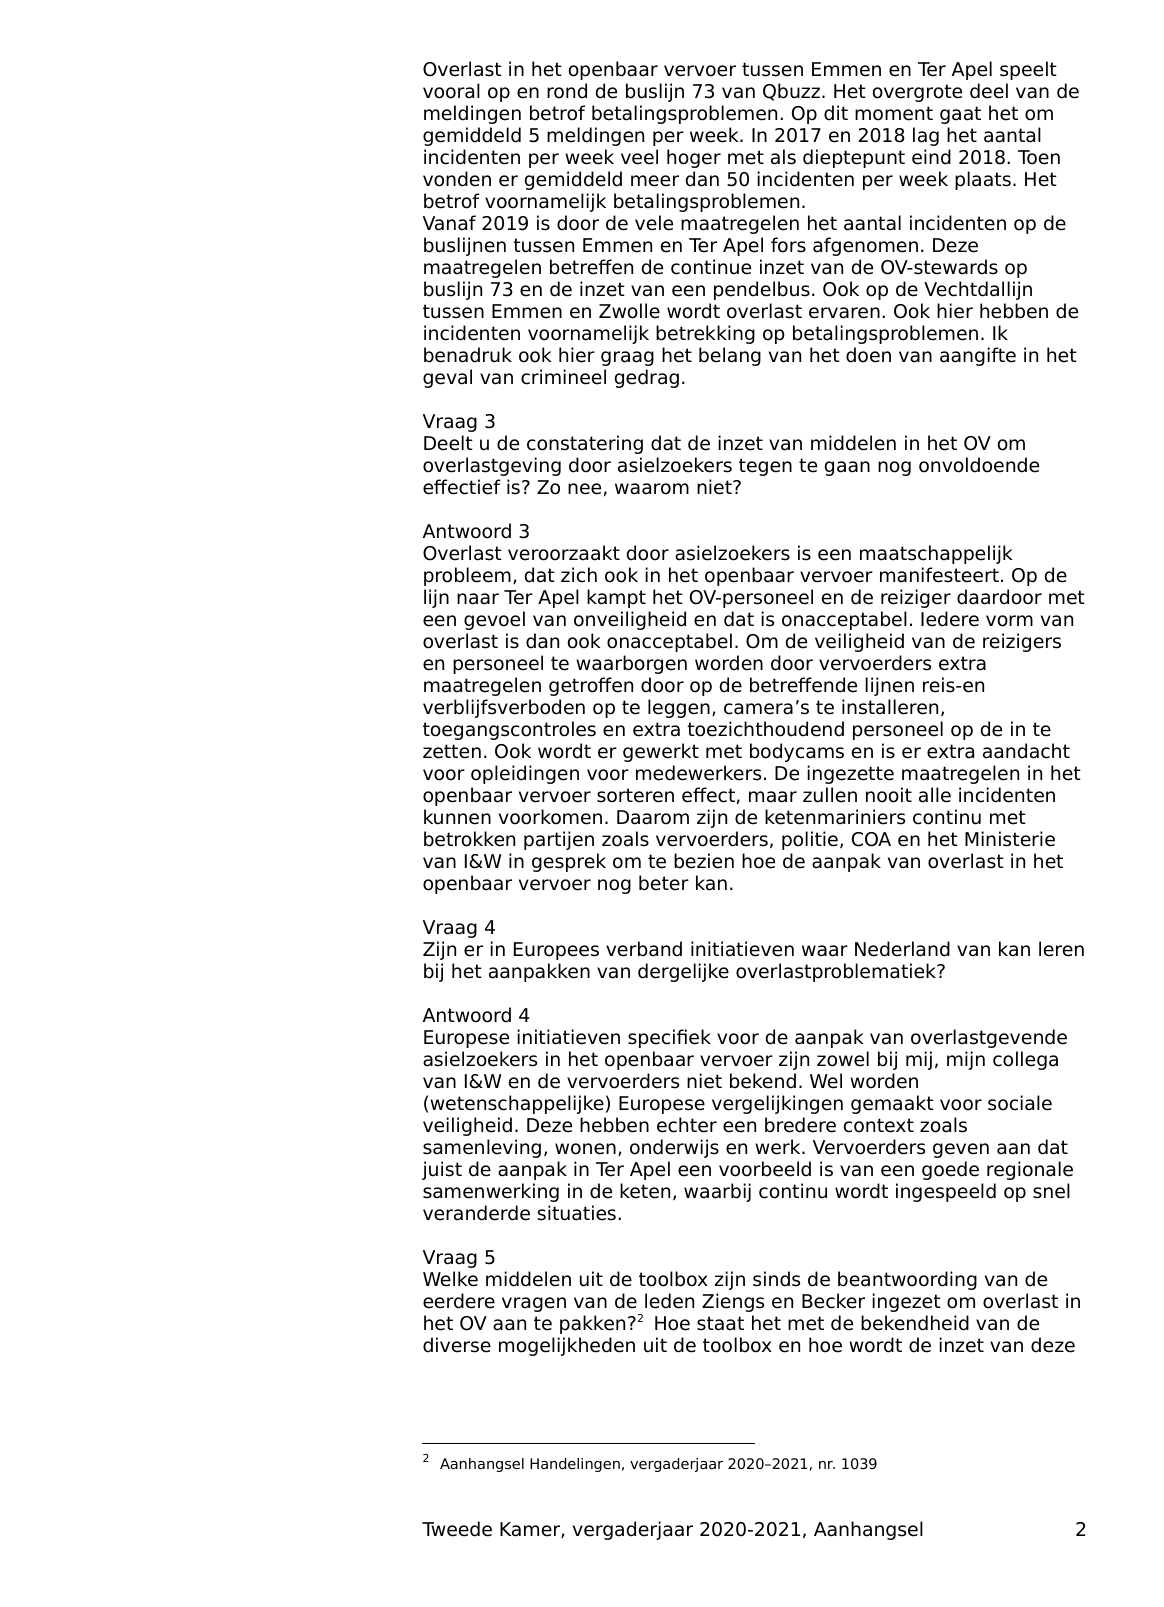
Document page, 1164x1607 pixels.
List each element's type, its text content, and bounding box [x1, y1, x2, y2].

text Antwoord 4 [422, 1005, 1087, 1027]
text Antwoord 3 [422, 521, 1087, 543]
text Overlast in het openbaar vervoer tussen Emmen en Ter Apel speelt vooral op en rond de buslijn 73 van Qbuzz. Het overgrote deel van de meldingen betrof betalingsproblemen. Op dit moment gaat het om gemiddeld 5 meldingen per week. In 2017 en 2018 lag het aantal incidenten per week veel hoger met als dieptepunt eind 2018. Toen vonden er gemiddeld meer dan 50 incidenten per week plaats. Het betrof voornamelijk betalingsproblemen. [422, 59, 1087, 213]
text Vraag 4 [422, 917, 1087, 939]
text Aanhangsel Handelingen, vergaderjaar 2020–2021, nr. 1039 [422, 1452, 1087, 1474]
text Zijn er in Europees verband initiatieven waar Nederland van kan leren bij het aanpakken van dergelijke overlastproblematiek? [422, 939, 1087, 983]
text Vraag 5 [422, 1247, 1087, 1269]
text Vraag 3 [422, 411, 1087, 433]
text Welke middelen uit de toolbox zijn sinds de beantwoording van de eerdere vragen van de leden Ziengs en Becker ingezet om overlast in het OV aan te pakken? Hoe staat het met de bekendheid van de diverse mogelijkheden uit de toolbox en hoe wordt de inzet van deze [422, 1269, 1087, 1357]
text Vanaf 2019 is door de vele maatregelen het aantal incidenten op de buslijnen tussen Emmen en Ter Apel fors afgenomen. Deze maatregelen betreffen de continue inzet van de OV-stewards op buslijn 73 en de inzet van een pendelbus. Ook op de Vechtdallijn tussen Emmen en Zwolle wordt overlast ervaren. Ook hier hebben de incidenten voornamelijk betrekking op betalingsproblemen. Ik benadruk ook hier graag het belang van het doen van aangifte in het geval van crimineel gedrag. [422, 213, 1087, 389]
text Europese initiatieven specifiek voor de aanpak van overlastgevende asielzoekers in het openbaar vervoer zijn zowel bij mij, mijn collega van I&W en de vervoerders niet bekend. Wel worden (wetenschappelijke) Europese vergelijkingen gemaakt voor sociale veiligheid. Deze hebben echter een bredere context zoals samenleving, wonen, onderwijs en werk. Vervoerders geven aan dat juist de aanpak in Ter Apel een voorbeeld is van een goede regionale samenwerking in de keten, waarbij continu wordt ingespeeld op snel veranderde situaties. [422, 1027, 1087, 1225]
text Overlast veroorzaakt door asielzoekers is een maatschappelijk probleem, dat zich ook in het openbaar vervoer manifesteert. Op de lijn naar Ter Apel kampt het OV-personeel en de reiziger daardoor met een gevoel van onveiligheid en dat is onacceptabel. Iedere vorm van overlast is dan ook onacceptabel. Om de veiligheid van de reizigers en personeel te waarborgen worden door vervoerders extra maatregelen getroffen door op de betreffende lijnen reis-en verblijfsverboden op te leggen, camera’s te installeren, toegangscontroles en extra toezichthoudend personeel op de in te zetten. Ook wordt er gewerkt met bodycams en is er extra aandacht voor opleidingen voor medewerkers. De ingezette maatregelen in het openbaar vervoer sorteren effect, maar zullen nooit alle incidenten kunnen voorkomen. Daarom zijn de ketenmariniers continu met betrokken partijen zoals vervoerders, politie, COA en het Ministerie van I&W in gesprek om te bezien hoe de aanpak van overlast in het openbaar vervoer nog beter kan. [422, 543, 1087, 895]
text Deelt u de constatering dat de inzet van middelen in het OV om overlastgeving door asielzoekers tegen te gaan nog onvoldoende effectief is? Zo nee, waarom niet? [422, 433, 1087, 499]
